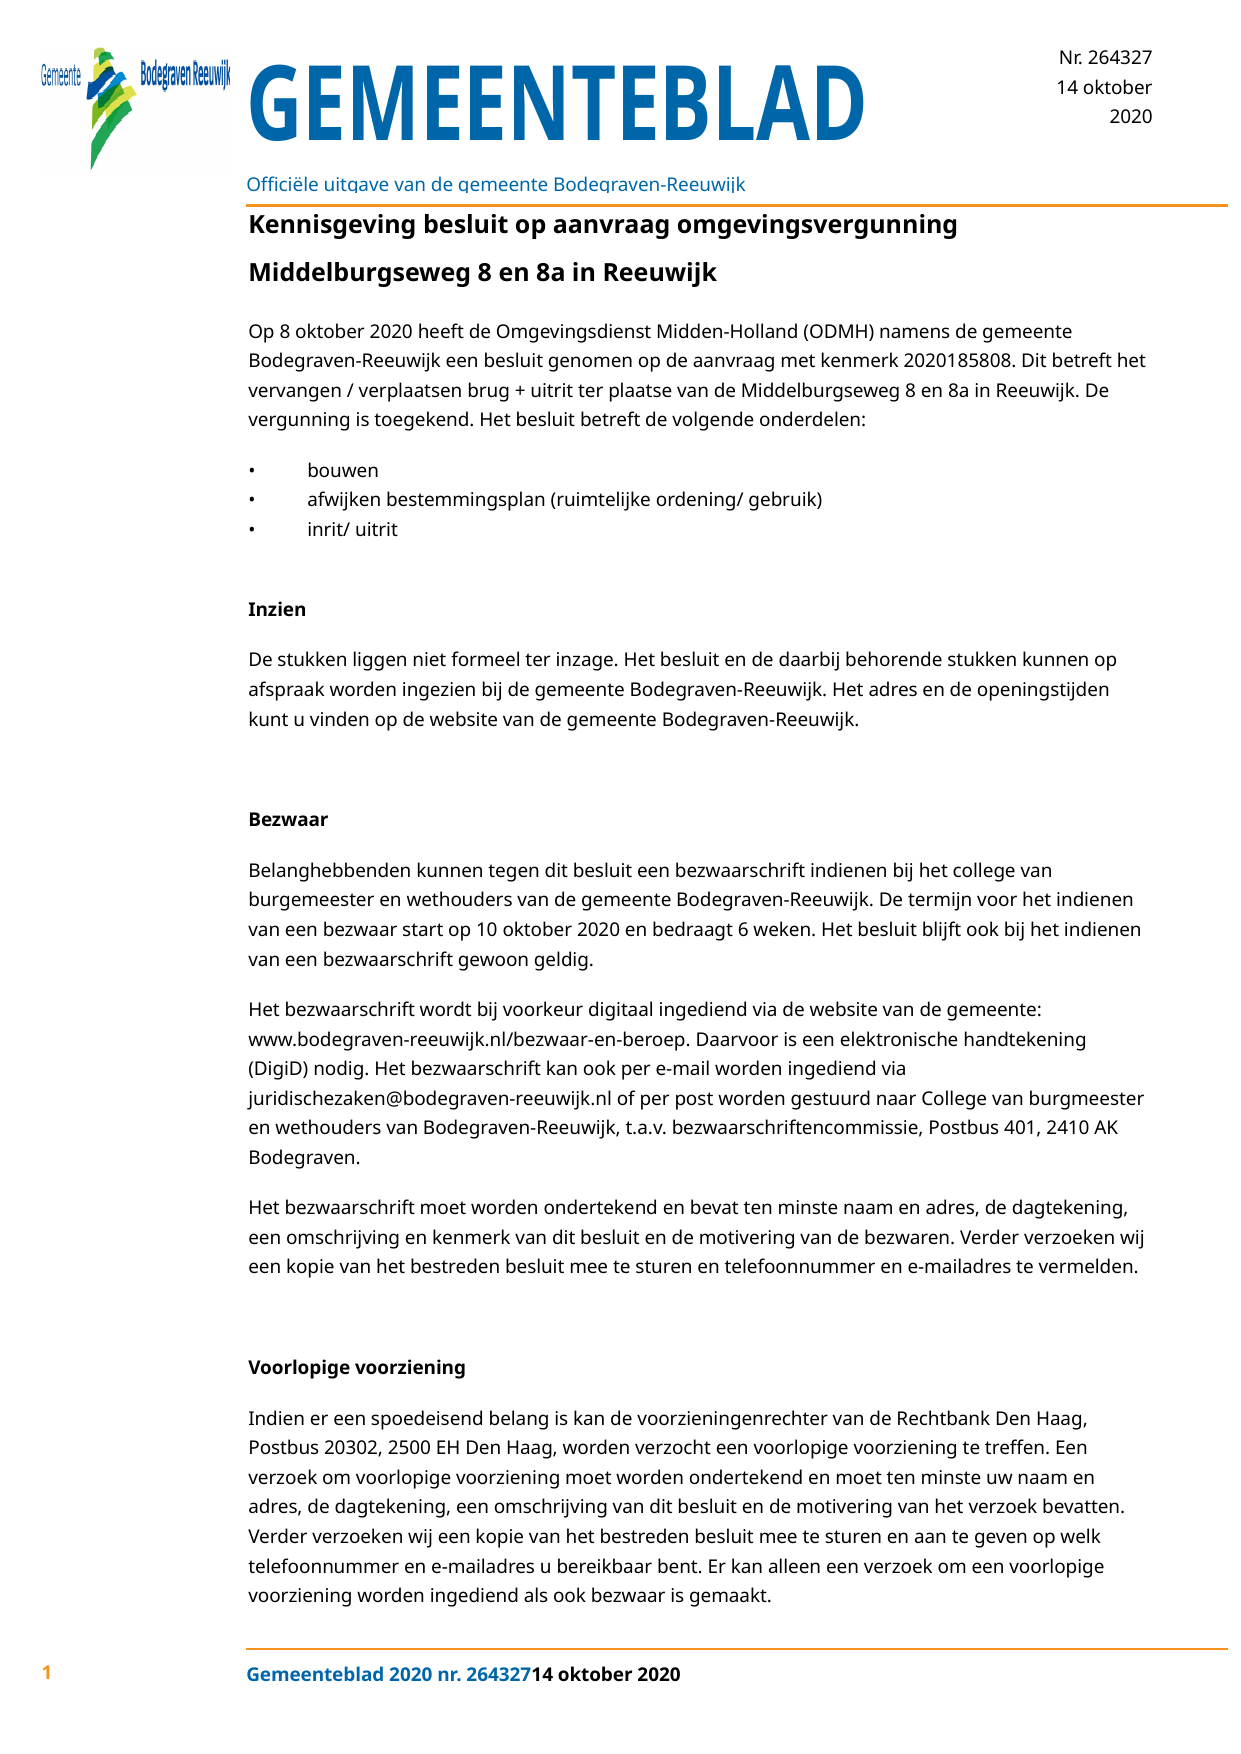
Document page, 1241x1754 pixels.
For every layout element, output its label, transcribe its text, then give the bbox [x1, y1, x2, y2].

list afwijken bestemmingsplan (ruimtelijke ordening/ gebruik) [248, 487, 1152, 512]
list inrit/ uitrit [248, 516, 1152, 542]
text Kennisgeving besluit op aanvraag omgevingsvergunning Middelburgseweg 8 en 8a in Reeuwijk [248, 207, 1152, 288]
picture [41, 47, 231, 172]
text Inzien [248, 596, 1152, 622]
list bouwen [248, 457, 1152, 483]
text Het bezwaarschrift moet worden ondertekend en bevat ten minste naam en adres, de dagtekening, een omschrijving en kenmerk van dit besluit en de motivering van de bezwaren. Verder verzoeken wij een kopie van het bestreden besluit mee te sturen en telefoonnummer en e-mailadres te vermelden. [248, 1194, 1152, 1279]
text De stukken liggen niet formeel ter inzage. Het besluit en de daarbij behorende stukken kunnen op afspraak worden ingezien bij de gemeente Bodegraven-Reeuwijk. Het adres en de openingstijden kunt u vinden op de website van de gemeente Bodegraven-Reeuwijk. [248, 647, 1152, 732]
text Bezwaar [248, 807, 1152, 832]
text Voorlopige voorziening [248, 1354, 1152, 1380]
text Op 8 oktober 2020 heeft de Omgevingsdienst Midden-Holland (ODMH) namens de gemeente Bodegraven-Reeuwijk een besluit genomen op de aanvraag met kenmerk 2020185808. Dit betreft het vervangen / verplaatsen brug + uitrit ter plaatse van de Middelburgseweg 8 en 8a in Reeuwijk. De vergunning is toegekend. Het besluit betreft de volgende onderdelen: [248, 318, 1152, 432]
text Indien er een spoedeisend belang is kan de voorzieningenrechter van de Rechtbank Den Haag, Postbus 20302, 2500 EH Den Haag, worden verzocht een voorlopige voorziening te treffen. Een verzoek om voorlopige voorziening moet worden ondertekend en moet ten minste uw naam en adres, de dagtekening, een omschrijving van dit besluit en de motivering van het verzoek bevatten. Verder verzoeken wij een kopie van het bestreden besluit mee te sturen en aan te geven op welk telefoonnummer en e-mailadres u bereikbaar bent. Er kan alleen een verzoek om een voorlopige voorziening worden ingediend als ook bezwaar is gemaakt. [248, 1405, 1152, 1608]
text Belanghebbenden kunnen tegen dit besluit een bezwaarschrift indienen bij het college van burgemeester en wethouders van de gemeente Bodegraven-Reeuwijk. De termijn voor het indienen van een bezwaar start op 10 oktober 2020 en bedraagt 6 weken. Het besluit blijft ook bij het indienen van een bezwaarschrift gewoon geldig. [248, 857, 1152, 972]
text Het bezwaarschrift wordt bij voorkeur digitaal ingediend via de website van de gemeente: www.bodegraven-reeuwijk.nl/bezwaar-en-beroep. Daarvoor is een elektronische handtekening (DigiD) nodig. Het bezwaarschrift kan ook per e-mail worden ingediend via juridischezaken@bodegraven-reeuwijk.nl of per post worden gestuurd naar College van burgmeester en wethouders van Bodegraven-Reeuwijk, t.a.v. bezwaarschriftencommissie, Postbus 401, 2410 AK Bodegraven. [248, 996, 1152, 1170]
